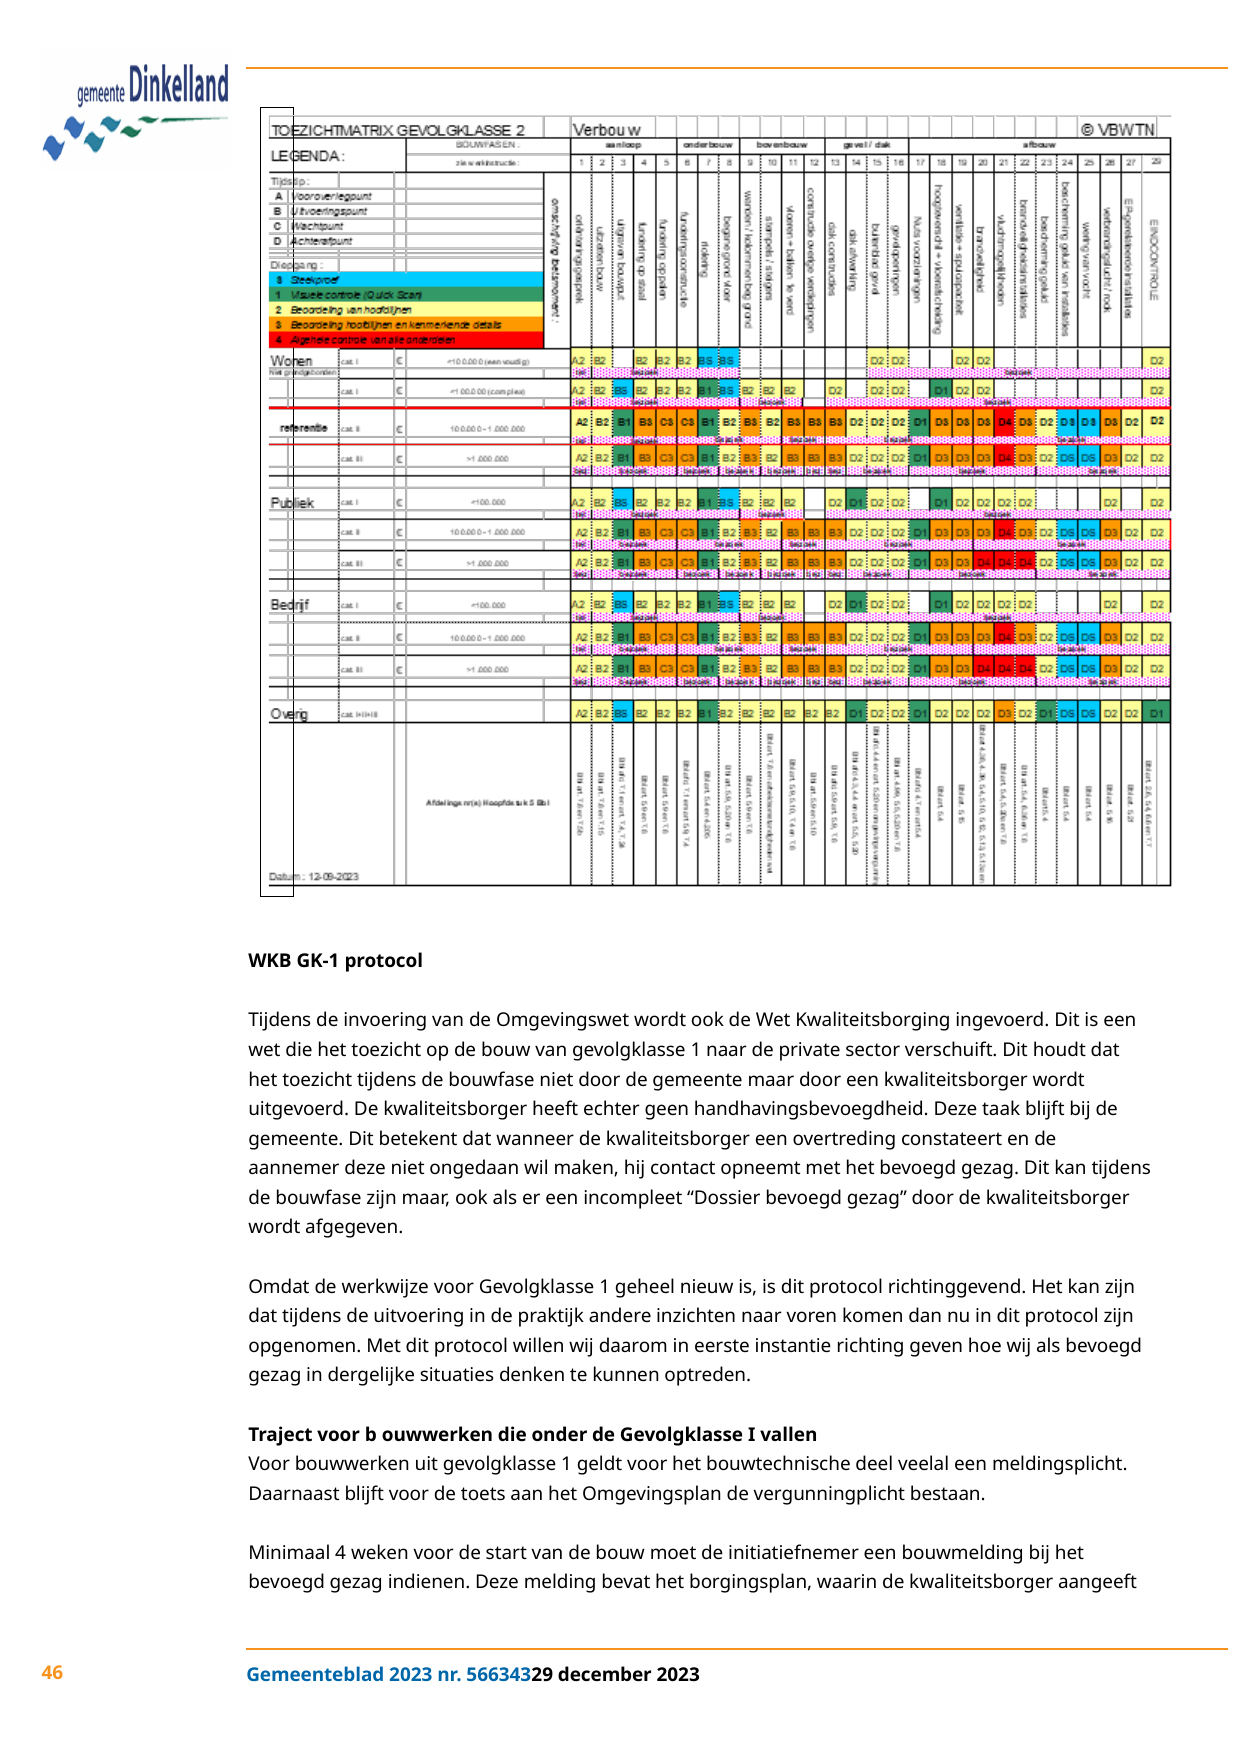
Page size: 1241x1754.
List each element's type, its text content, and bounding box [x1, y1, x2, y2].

picture [41, 47, 231, 172]
text WKB GK-1 protocol [248, 947, 1152, 973]
text Minimaal 4 weken voor de start van de bouw moet de initiatiefnemer een bouwmelding bij het bevoegd gezag indienen. Deze melding bevat het borgingsplan, waarin de kwaliteitsborger aangeeft [248, 1539, 1152, 1594]
text Voor bouwwerken uit gevolgklasse 1 geldt voor het bouwtechnische deel veelal een meldingsplicht. Daarnaast blijft voor de toets aan het Omgevingsplan de vergunningplicht bestaan. [248, 1450, 1152, 1506]
text Tijdens de invoering van de Omgevingswet wordt ook de Wet Kwaliteitsborging ingevoerd. Dit is een wet die het toezicht op de bouw van gevolgklasse 1 naar de private sector verschuift. Dit houdt dat het toezicht tijdens de bouwfase niet door de gemeente maar door een kwaliteitsborger wordt uitgevoerd. De kwaliteitsborger heeft echter geen handhavingsbevoegdheid. Deze taak blijft bij de gemeente. Dit betekent dat wanneer de kwaliteitsborger een overtreding constateert en de aannemer deze niet ongedaan wil maken, hij contact opneemt met het bevoegd gezag. Dit kan tijdens de bouwfase zijn maar, ook als er een incompleet “Dossier bevoegd gezag” door de kwaliteitsborger wordt afgegeven. [248, 1007, 1152, 1239]
picture [268, 115, 1173, 888]
text Omdat de werkwijze voor Gevolgklasse 1 geheel nieuw is, is dit protocol richtinggevend. Het kan zijn dat tijdens de uitvoering in de praktijk andere inzichten naar voren komen dan nu in dit protocol zijn opgenomen. Met dit protocol willen wij daarom in eerste instantie richting geven hoe wij als bevoegd gezag in dergelijke situaties denken te kunnen optreden. [248, 1273, 1152, 1387]
text Traject voor b ouwwerken die onder de Gevolgklasse I vallen [248, 1421, 1152, 1446]
